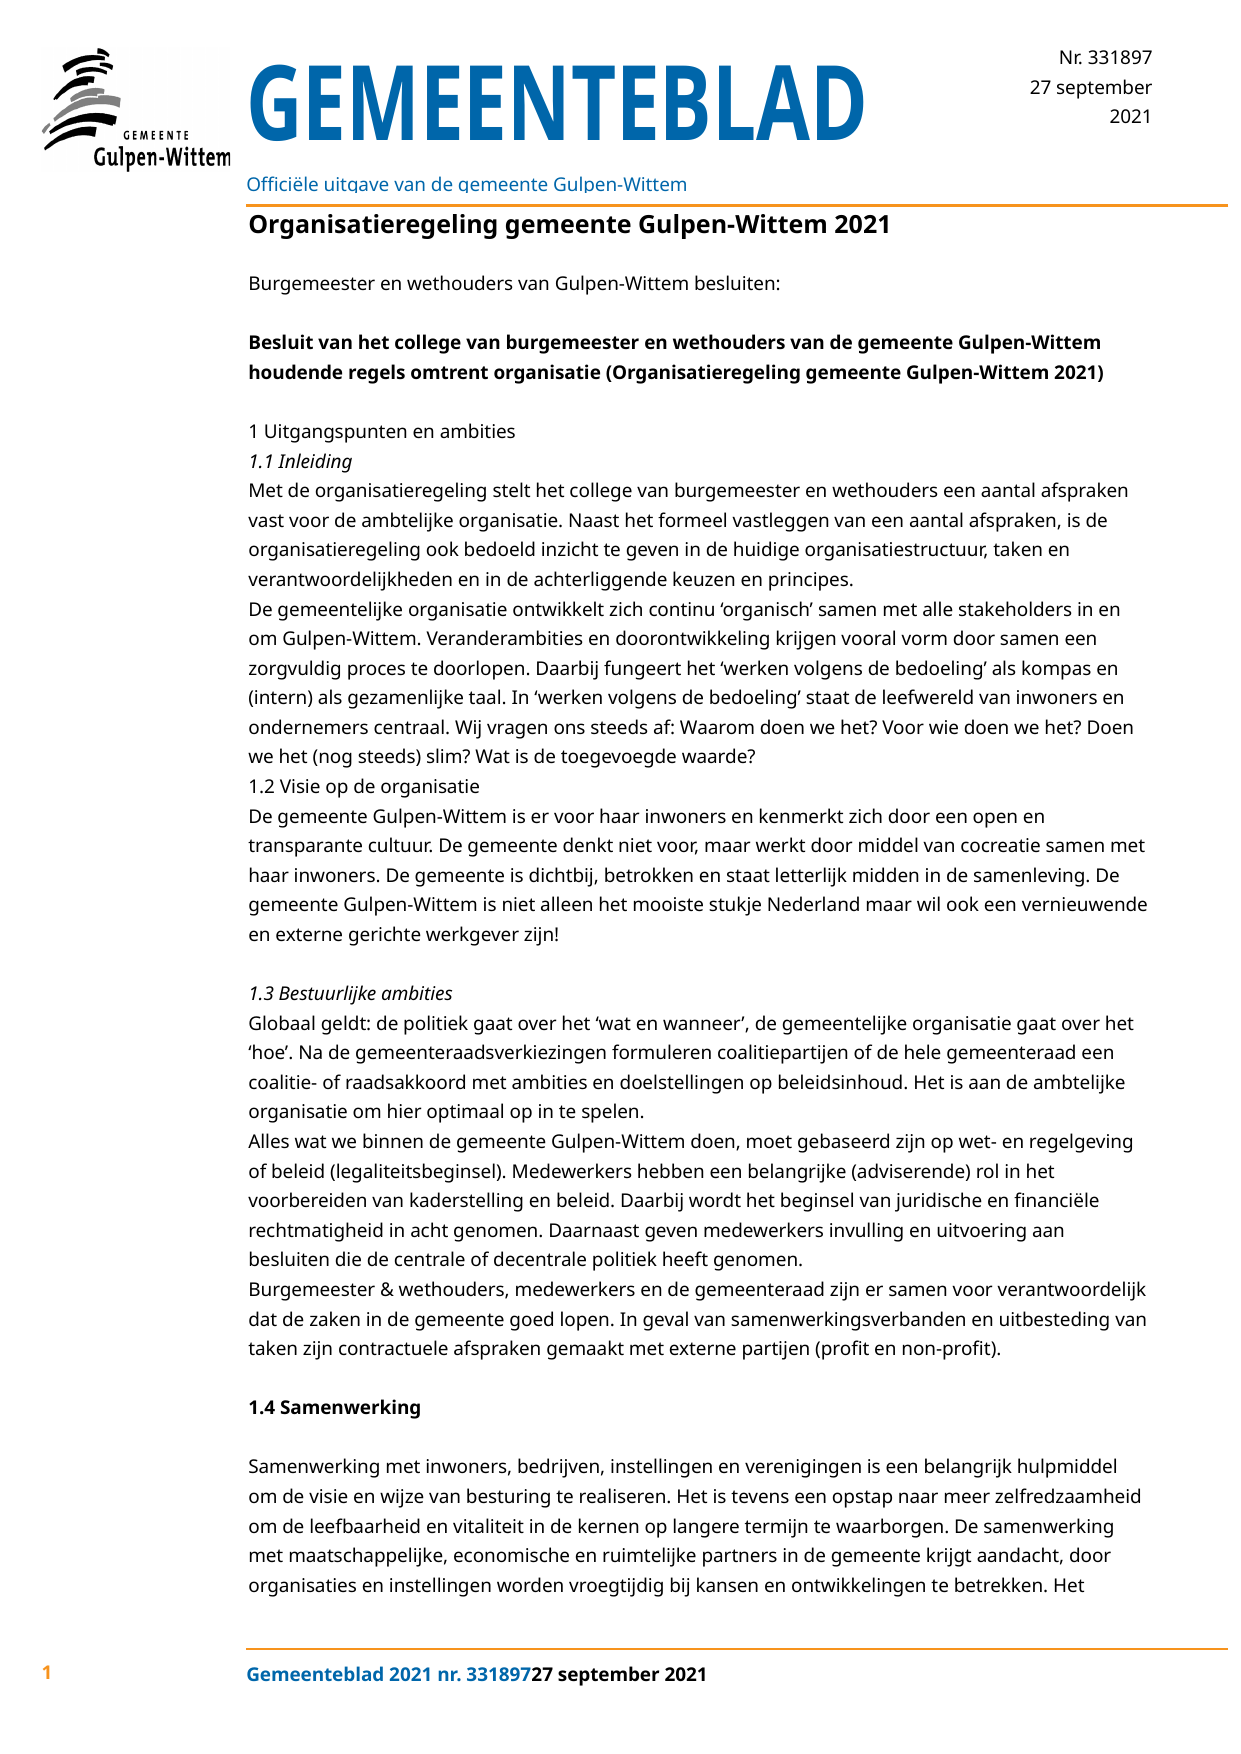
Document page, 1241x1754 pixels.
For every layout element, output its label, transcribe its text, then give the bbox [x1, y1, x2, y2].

text 1.3 Bestuurlijke ambities [248, 980, 1152, 1006]
text Samenwerking met inwoners, bedrijven, instellingen en verenigingen is een belangrijk hulpmiddel om de visie en wijze van besturing te realiseren. Het is tevens een opstap naar meer zelfredzaamheid om de leefbaarheid en vitaliteit in de kernen op langere termijn te waarborgen. De samenwerking met maatschappelijke, economische en ruimtelijke partners in de gemeente krijgt aandacht, door organisaties en instellingen worden vroegtijdig bij kansen en ontwikkelingen te betrekken. Het [248, 1454, 1152, 1598]
text 1.4 Samenwerking [248, 1394, 1152, 1420]
text Burgemeester & wethouders, medewerkers en de gemeenteraad zijn er samen voor verantwoordelijk dat de zaken in de gemeente goed lopen. In geval van samenwerkingsverbanden en uitbesteding van taken zijn contractuele afspraken gemaakt met externe partijen (profit en non-profit). [248, 1276, 1152, 1361]
text Globaal geldt: de politiek gaat over het ‘wat en wanneer’, de gemeentelijke organisatie gaat over het ‘hoe’. Na de gemeenteraadsverkiezingen formuleren coalitiepartijen of de hele gemeenteraad een coalitie- of raadsakkoord met ambities en doelstellingen op beleidsinhoud. Het is aan de ambtelijke organisatie om hier optimaal op in te spelen. [248, 1010, 1152, 1124]
text 1.2 Visie op de organisatie [248, 773, 1152, 799]
picture [41, 47, 231, 172]
text Burgemeester en wethouders van Gulpen-Wittem besluiten: [248, 270, 1152, 296]
text Besluit van het college van burgemeester en wethouders van de gemeente Gulpen-Wittem houdende regels omtrent organisatie (Organisatieregeling gemeente Gulpen-Wittem 2021) [248, 329, 1152, 385]
text Organisatieregeling gemeente Gulpen-Wittem 2021 [248, 207, 1152, 241]
text Met de organisatieregeling stelt het college van burgemeester en wethouders een aantal afspraken vast voor de ambtelijke organisatie. Naast het formeel vastleggen van een aantal afspraken, is de organisatieregeling ook bedoeld inzicht te geven in de huidige organisatiestructuur, taken en verantwoordelijkheden en in de achterliggende keuzen en principes. [248, 477, 1152, 592]
text Alles wat we binnen de gemeente Gulpen-Wittem doen, moet gebaseerd zijn op wet- en regelgeving of beleid (legaliteitsbeginsel). Medewerkers hebben een belangrijke (adviserende) rol in het voorbereiden van kaderstelling en beleid. Daarbij wordt het beginsel van juridische en financiële rechtmatigheid in acht genomen. Daarnaast geven medewerkers invulling en uitvoering aan besluiten die de centrale of decentrale politiek heeft genomen. [248, 1128, 1152, 1272]
text 1 Uitgangspunten en ambities [248, 418, 1152, 444]
text De gemeentelijke organisatie ontwikkelt zich continu ‘organisch’ samen met alle stakeholders in en om Gulpen-Wittem. Veranderambities en doorontwikkeling krijgen vooral vorm door samen een zorgvuldig proces te doorlopen. Daarbij fungeert het ‘werken volgens de bedoeling’ als kompas en (intern) als gezamenlijke taal. In ‘werken volgens de bedoeling’ staat de leefwereld van inwoners en ondernemers centraal. Wij vragen ons steeds af: Waarom doen we het? Voor wie doen we het? Doen we het (nog steeds) slim? Wat is de toegevoegde waarde? [248, 596, 1152, 769]
text De gemeente Gulpen-Wittem is er voor haar inwoners en kenmerkt zich door een open en transparante cultuur. De gemeente denkt niet voor, maar werkt door middel van cocreatie samen met haar inwoners. De gemeente is dichtbij, betrokken en staat letterlijk midden in de samenleving. De gemeente Gulpen-Wittem is niet alleen het mooiste stukje Nederland maar wil ook een vernieuwende en externe gerichte werkgever zijn! [248, 803, 1152, 947]
text 1.1 Inleiding [248, 448, 1152, 473]
